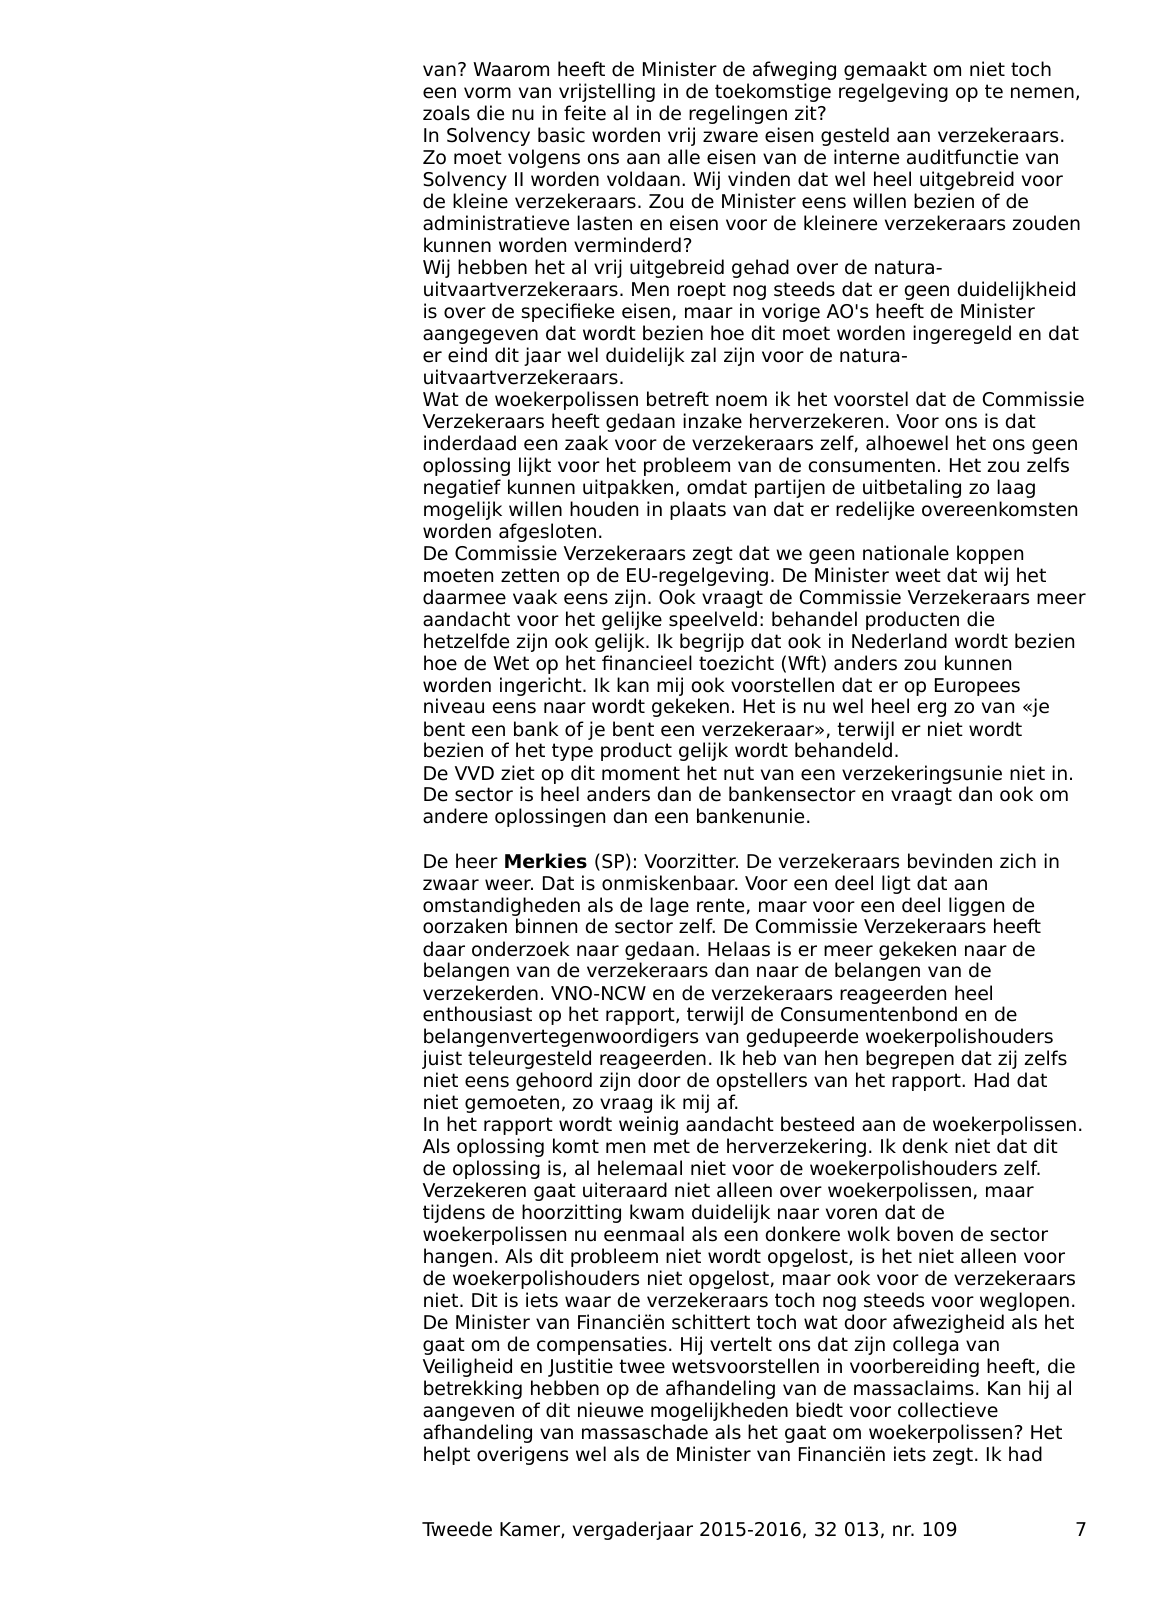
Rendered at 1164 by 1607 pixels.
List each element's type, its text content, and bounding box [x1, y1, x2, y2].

text Wat de woekerpolissen betreft noem ik het voorstel dat de Commissie Verzekeraars heeft gedaan inzake herverzekeren. Voor ons is dat inderdaad een zaak voor de verzekeraars zelf, alhoewel het ons geen oplossing lijkt voor het probleem van de consumenten. Het zou zelfs negatief kunnen uitpakken, omdat partijen de uitbetaling zo laag mogelijk willen houden in plaats van dat er redelijke overeenkomsten worden afgesloten. [422, 389, 1087, 543]
text In Solvency basic worden vrij zware eisen gesteld aan verzekeraars. Zo moet volgens ons aan alle eisen van de interne auditfunctie van Solvency II worden voldaan. Wij vinden dat wel heel uitgebreid voor de kleine verzekeraars. Zou de Minister eens willen bezien of de administratieve lasten en eisen voor de kleinere verzekeraars zouden kunnen worden verminderd? [422, 125, 1087, 257]
text van? Waarom heeft de Minister de afweging gemaakt om niet toch een vorm van vrijstelling in de toekomstige regelgeving op te nemen, zoals die nu in feite al in de regelingen zit? [422, 59, 1087, 125]
text De Commissie Verzekeraars zegt dat we geen nationale koppen moeten zetten op de EU-regelgeving. De Minister weet dat wij het daarmee vaak eens zijn. Ook vraagt de Commissie Verzekeraars meer aandacht voor het gelijke speelveld: behandel producten die hetzelfde zijn ook gelijk. Ik begrijp dat ook in Nederland wordt bezien hoe de Wet op het financieel toezicht (Wft) anders zou kunnen worden ingericht. Ik kan mij ook voorstellen dat er op Europees niveau eens naar wordt gekeken. Het is nu wel heel erg zo van «je bent een bank of je bent een verzekeraar», terwijl er niet wordt bezien of het type product gelijk wordt behandeld. [422, 543, 1087, 762]
text De heer Merkies (SP): Voorzitter. De verzekeraars bevinden zich in zwaar weer. Dat is onmiskenbaar. Voor een deel ligt dat aan omstandigheden als de lage rente, maar voor een deel liggen de oorzaken binnen de sector zelf. De Commissie Verzekeraars heeft daar onderzoek naar gedaan. Helaas is er meer gekeken naar de belangen van de verzekeraars dan naar de belangen van de verzekerden. VNO-NCW en de verzekeraars reageerden heel enthousiast op het rapport, terwijl de Consumentenbond en de belangenvertegenwoordigers van gedupeerde woekerpolishouders juist teleurgesteld reageerden. Ik heb van hen begrepen dat zij zelfs niet eens gehoord zijn door de opstellers van het rapport. Had dat niet gemoeten, zo vraag ik mij af. [422, 851, 1087, 1114]
text Wij hebben het al vrij uitgebreid gehad over de natura-uitvaartverzekeraars. Men roept nog steeds dat er geen duidelijkheid is over de specifieke eisen, maar in vorige AO's heeft de Minister aangegeven dat wordt bezien hoe dit moet worden ingeregeld en dat er eind dit jaar wel duidelijk zal zijn voor de natura-uitvaartverzekeraars. [422, 257, 1087, 389]
text De VVD ziet op dit moment het nut van een verzekeringsunie niet in. De sector is heel anders dan de bankensector en vraagt dan ook om andere oplossingen dan een bankenunie. [422, 762, 1087, 828]
text In het rapport wordt weinig aandacht besteed aan de woekerpolissen. Als oplossing komt men met de herverzekering. Ik denk niet dat dit de oplossing is, al helemaal niet voor de woekerpolishouders zelf. Verzekeren gaat uiteraard niet alleen over woekerpolissen, maar tijdens de hoorzitting kwam duidelijk naar voren dat de woekerpolissen nu eenmaal als een donkere wolk boven de sector hangen. Als dit probleem niet wordt opgelost, is het niet alleen voor de woekerpolishouders niet opgelost, maar ook voor de verzekeraars niet. Dit is iets waar de verzekeraars toch nog steeds voor weglopen. De Minister van Financiën schittert toch wat door afwezigheid als het gaat om de compensaties. Hij vertelt ons dat zijn collega van Veiligheid en Justitie twee wetsvoorstellen in voorbereiding heeft, die betrekking hebben op de afhandeling van de massaclaims. Kan hij al aangeven of dit nieuwe mogelijkheden biedt voor collectieve afhandeling van massaschade als het gaat om woekerpolissen? Het helpt overigens wel als de Minister van Financiën iets zegt. Ik had [422, 1114, 1087, 1466]
